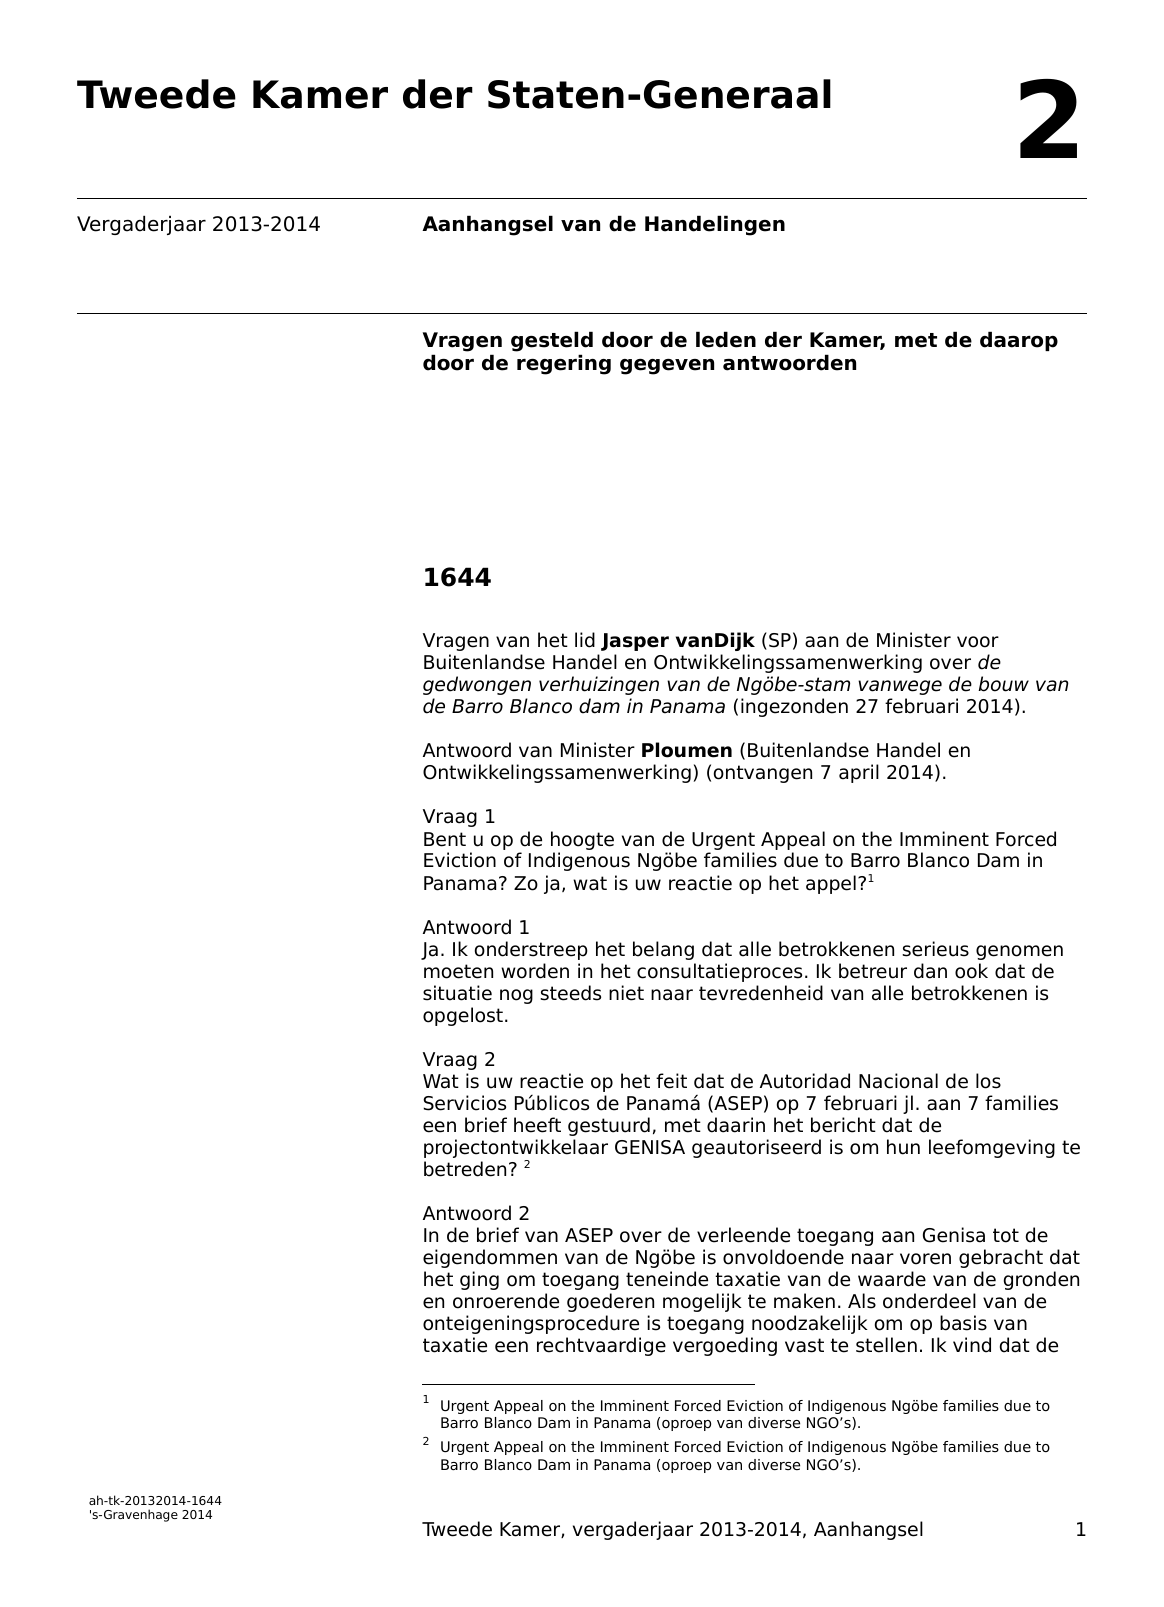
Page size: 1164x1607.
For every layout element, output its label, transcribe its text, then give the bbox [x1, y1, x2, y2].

text Ja. Ik onderstreep het belang dat alle betrokkenen serieus genomen moeten worden in het consultatieproces. Ik betreur dan ook dat de situatie nog steeds niet naar tevredenheid van alle betrokkenen is opgelost. [422, 938, 1087, 1026]
text Vraag 1 [422, 806, 1087, 828]
table_cell [77, 314, 422, 375]
table_cell Vragen gesteld door de leden der Kamer, met de daarop door de regering gegeven antwoorden [422, 314, 1087, 375]
table_header Tweede Kamer der Staten-Generaal [77, 59, 886, 198]
text Antwoord 1 [422, 917, 1087, 938]
text 1644 [422, 563, 1087, 592]
table_cell Aanhangsel van de Handelingen [422, 199, 1087, 313]
text 's-Gravenhage 2014 [88, 1508, 323, 1522]
text In de brief van ASEP over de verleende toegang aan Genisa tot de eigendommen van de Ngöbe is onvoldoende naar voren gebracht dat het ging om toegang teneinde taxatie van de waarde van de gronden en onroerende goederen mogelijk te maken. Als onderdeel van de onteigeningsprocedure is toegang noodzakelijk om op basis van taxatie een rechtvaardige vergoeding vast te stellen. Ik vind dat de [422, 1225, 1087, 1357]
text Vraag 2 [422, 1049, 1087, 1071]
text Vragen van het lid Jasper vanDijk (SP) aan de Minister voor Buitenlandse Handel en Ontwikkelingssamenwerking over de gedwongen verhuizingen van de Ngöbe-stam vanwege de bouw van de Barro Blanco dam in Panama (ingezonden 27 februari 2014). [422, 630, 1087, 718]
text ah-tk-20132014-1644 [88, 1494, 323, 1508]
text Urgent Appeal on the Imminent Forced Eviction of Indigenous Ngöbe families due to Barro Blanco Dam in Panama (oproep van diverse NGO’s). [422, 1393, 1087, 1432]
text Antwoord van Minister Ploumen (Buitenlandse Handel en Ontwikkelingssamenwerking) (ontvangen 7 april 2014). [422, 740, 1087, 784]
table_header 2 [886, 59, 1087, 198]
text Urgent Appeal on the Imminent Forced Eviction of Indigenous Ngöbe families due to Barro Blanco Dam in Panama (oproep van diverse NGO’s). [422, 1435, 1087, 1474]
text Wat is uw reactie op het feit dat de Autoridad Nacional de los Servicios Públicos de Panamá (ASEP) op 7 februari jl. aan 7 families een brief heeft gestuurd, met daarin het bericht dat de projectontwikkelaar GENISA geautoriseerd is om hun leefomgeving te betreden? [422, 1071, 1087, 1181]
text Antwoord 2 [422, 1203, 1087, 1225]
table_cell Vergaderjaar 2013-2014 [77, 199, 422, 313]
text Bent u op de hoogte van de Urgent Appeal on the Imminent Forced Eviction of Indigenous Ngöbe families due to Barro Blanco Dam in Panama? Zo ja, wat is uw reactie op het appel? [422, 828, 1087, 894]
